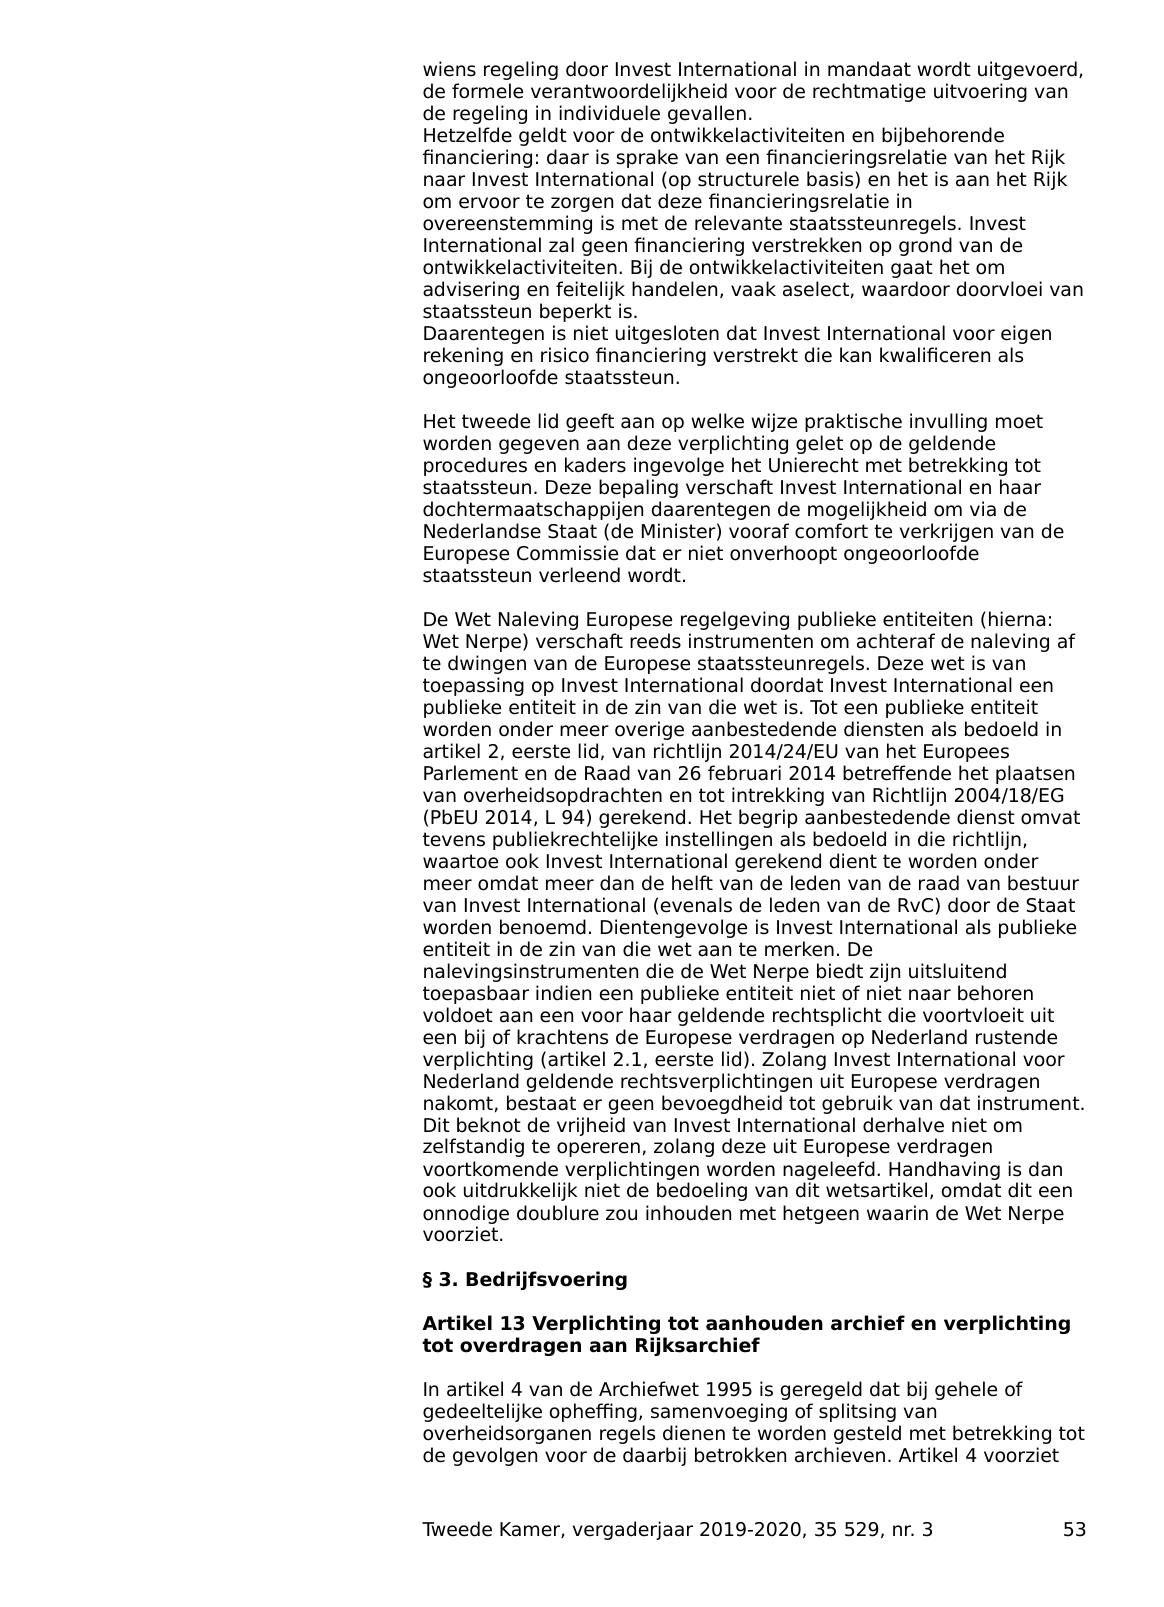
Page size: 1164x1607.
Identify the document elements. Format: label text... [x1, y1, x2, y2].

text In artikel 4 van de Archiefwet 1995 is geregeld dat bij gehele of gedeeltelijke opheffing, samenvoeging of splitsing van overheidsorganen regels dienen te worden gesteld met betrekking tot de gevolgen voor de daarbij betrokken archieven. Artikel 4 voorziet [422, 1379, 1087, 1467]
subtitle Artikel 13 Verplichting tot aanhouden archief en verplichting tot overdragen aan Rijksarchief [422, 1313, 1087, 1357]
subtitle § 3. Bedrijfsvoering [422, 1268, 1087, 1291]
text Hetzelfde geldt voor de ontwikkelactiviteiten en bijbehorende financiering: daar is sprake van een financieringsrelatie van het Rijk naar Invest International (op structurele basis) en het is aan het Rijk om ervoor te zorgen dat deze financieringsrelatie in overeenstemming is met de relevante staatssteunregels. Invest International zal geen financiering verstrekken op grond van de ontwikkelactiviteiten. Bij de ontwikkelactiviteiten gaat het om advisering en feitelijk handelen, vaak aselect, waardoor doorvloei van staatssteun beperkt is. [422, 125, 1087, 323]
text De Wet Naleving Europese regelgeving publieke entiteiten (hierna: Wet Nerpe) verschaft reeds instrumenten om achteraf de naleving af te dwingen van de Europese staatssteunregels. Deze wet is van toepassing op Invest International doordat Invest International een publieke entiteit in de zin van die wet is. Tot een publieke entiteit worden onder meer overige aanbestedende diensten als bedoeld in artikel 2, eerste lid, van richtlijn 2014/24/EU van het Europees Parlement en de Raad van 26 februari 2014 betreffende het plaatsen van overheidsopdrachten en tot intrekking van Richtlijn 2004/18/EG (PbEU 2014, L 94) gerekend. Het begrip aanbestedende dienst omvat tevens publiekrechtelijke instellingen als bedoeld in die richtlijn, waartoe ook Invest International gerekend dient te worden onder meer omdat meer dan de helft van de leden van de raad van bestuur van Invest International (evenals de leden van de RvC) door de Staat worden benoemd. Dientengevolge is Invest International als publieke entiteit in de zin van die wet aan te merken. De nalevingsinstrumenten die de Wet Nerpe biedt zijn uitsluitend toepasbaar indien een publieke entiteit niet of niet naar behoren voldoet aan een voor haar geldende rechtsplicht die voortvloeit uit een bij of krachtens de Europese verdragen op Nederland rustende verplichting (artikel 2.1, eerste lid). Zolang Invest International voor Nederland geldende rechtsverplichtingen uit Europese verdragen nakomt, bestaat er geen bevoegdheid tot gebruik van dat instrument. Dit beknot de vrijheid van Invest International derhalve niet om zelfstandig te opereren, zolang deze uit Europese verdragen voortkomende verplichtingen worden nageleefd. Handhaving is dan ook uitdrukkelijk niet de bedoeling van dit wetsartikel, omdat dit een onnodige doublure zou inhouden met hetgeen waarin de Wet Nerpe voorziet. [422, 609, 1087, 1246]
text Het tweede lid geeft aan op welke wijze praktische invulling moet worden gegeven aan deze verplichting gelet op de geldende procedures en kaders ingevolge het Unierecht met betrekking tot staatssteun. Deze bepaling verschaft Invest International en haar dochtermaatschappijen daarentegen de mogelijkheid om via de Nederlandse Staat (de Minister) vooraf comfort te verkrijgen van de Europese Commissie dat er niet onverhoopt ongeoorloofde staatssteun verleend wordt. [422, 411, 1087, 587]
text wiens regeling door Invest International in mandaat wordt uitgevoerd, de formele verantwoordelijkheid voor de rechtmatige uitvoering van de regeling in individuele gevallen. [422, 59, 1087, 125]
text Daarentegen is niet uitgesloten dat Invest International voor eigen rekening en risico financiering verstrekt die kan kwalificeren als ongeoorloofde staatssteun. [422, 323, 1087, 389]
